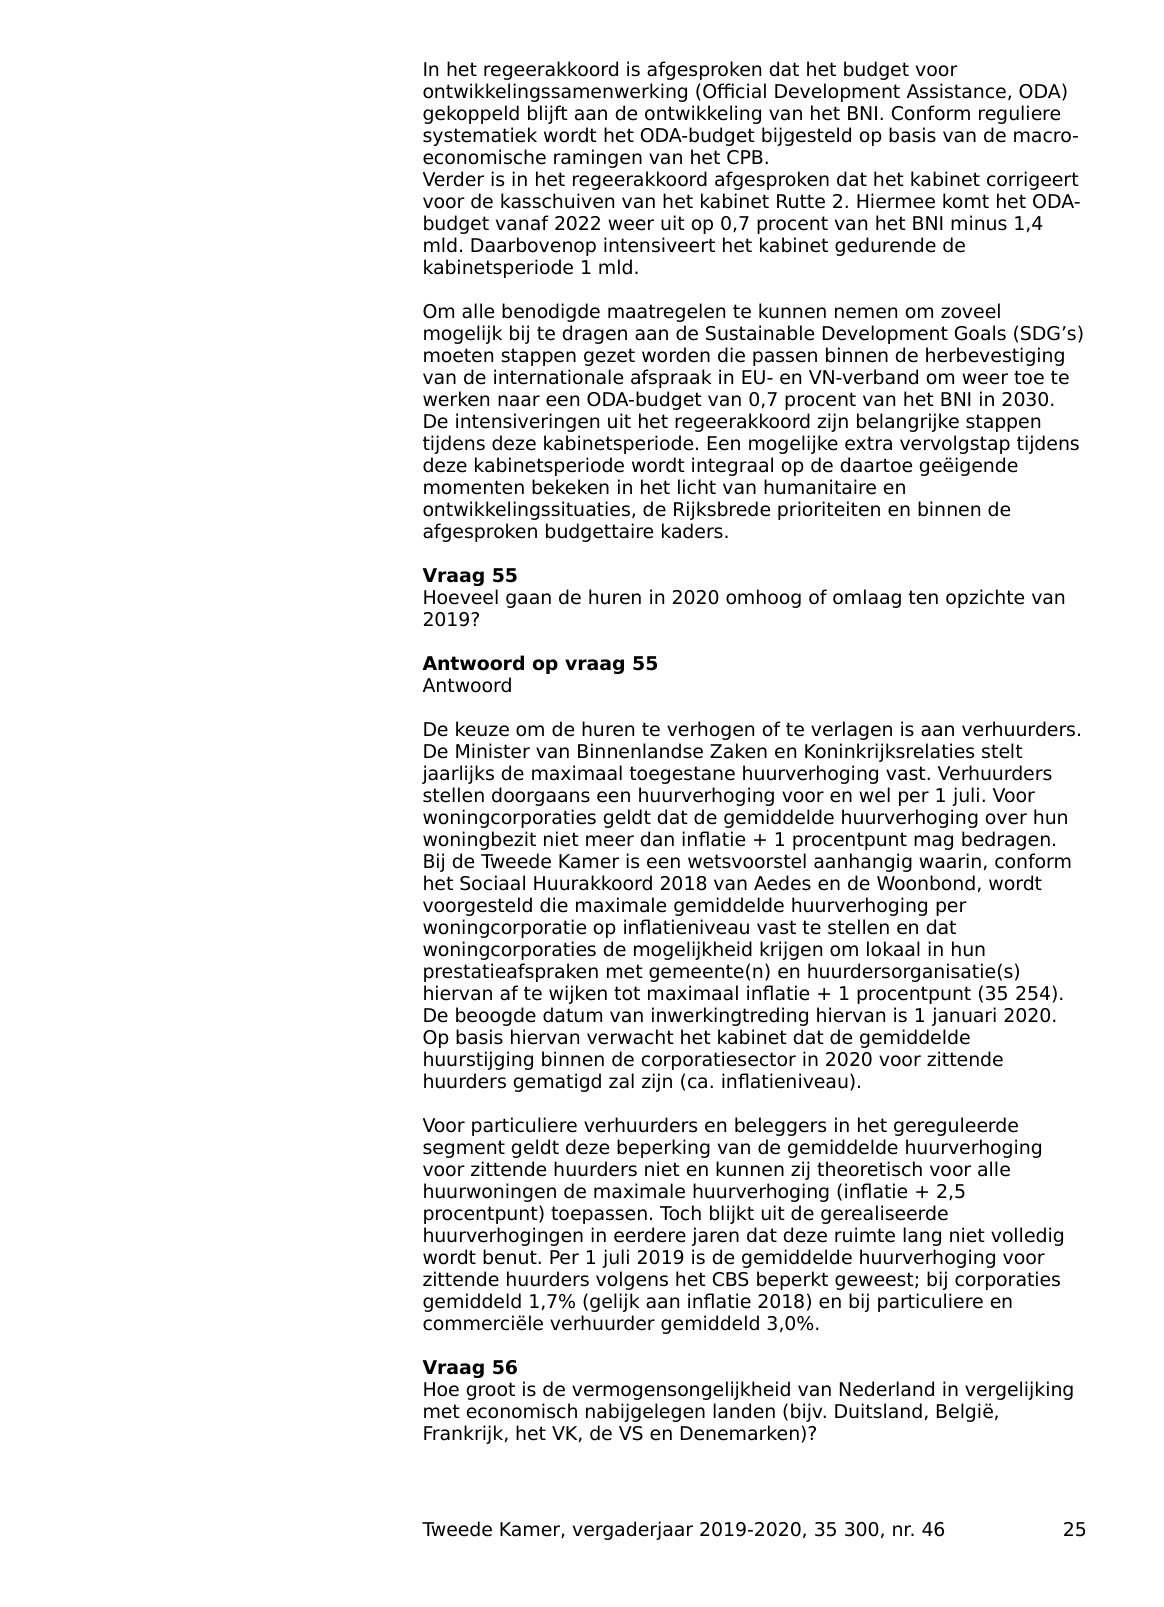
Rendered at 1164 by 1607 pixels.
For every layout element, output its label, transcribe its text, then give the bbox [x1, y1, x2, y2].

text Hoe groot is de vermogensongelijkheid van Nederland in vergelijking met economisch nabijgelegen landen (bijv. Duitsland, België, Frankrijk, het VK, de VS en Denemarken)? [422, 1379, 1087, 1445]
text Verder is in het regeerakkoord afgesproken dat het kabinet corrigeert voor de kasschuiven van het kabinet Rutte 2. Hiermee komt het ODA-budget vanaf 2022 weer uit op 0,7 procent van het BNI minus 1,4 mld. Daarbovenop intensiveert het kabinet gedurende de kabinetsperiode 1 mld. [422, 169, 1087, 279]
text Vraag 55 [422, 565, 1087, 587]
text Vraag 56 [422, 1357, 1087, 1379]
text Antwoord [422, 675, 1087, 697]
text Hoeveel gaan de huren in 2020 omhoog of omlaag ten opzichte van 2019? [422, 587, 1087, 631]
text Antwoord op vraag 55 [422, 653, 1087, 675]
text De keuze om de huren te verhogen of te verlagen is aan verhuurders. De Minister van Binnenlandse Zaken en Koninkrijksrelaties stelt jaarlijks de maximaal toegestane huurverhoging vast. Verhuurders stellen doorgaans een huurverhoging voor en wel per 1 juli. Voor woningcorporaties geldt dat de gemiddelde huurverhoging over hun woningbezit niet meer dan inflatie + 1 procentpunt mag bedragen. Bij de Tweede Kamer is een wetsvoorstel aanhangig waarin, conform het Sociaal Huurakkoord 2018 van Aedes en de Woonbond, wordt voorgesteld die maximale gemiddelde huurverhoging per woningcorporatie op inflatieniveau vast te stellen en dat woningcorporaties de mogelijkheid krijgen om lokaal in hun prestatieafspraken met gemeente(n) en huurdersorganisatie(s) hiervan af te wijken tot maximaal inflatie + 1 procentpunt (35 254). De beoogde datum van inwerkingtreding hiervan is 1 januari 2020. Op basis hiervan verwacht het kabinet dat de gemiddelde huurstijging binnen de corporatiesector in 2020 voor zittende huurders gematigd zal zijn (ca. inflatieniveau). [422, 719, 1087, 1093]
text Om alle benodigde maatregelen te kunnen nemen om zoveel mogelijk bij te dragen aan de Sustainable Development Goals (SDG’s) moeten stappen gezet worden die passen binnen de herbevestiging van de internationale afspraak in EU- en VN-verband om weer toe te werken naar een ODA-budget van 0,7 procent van het BNI in 2030. De intensiveringen uit het regeerakkoord zijn belangrijke stappen tijdens deze kabinetsperiode. Een mogelijke extra vervolgstap tijdens deze kabinetsperiode wordt integraal op de daartoe geëigende momenten bekeken in het licht van humanitaire en ontwikkelingssituaties, de Rijksbrede prioriteiten en binnen de afgesproken budgettaire kaders. [422, 301, 1087, 543]
text In het regeerakkoord is afgesproken dat het budget voor ontwikkelingssamenwerking (Official Development Assistance, ODA) gekoppeld blijft aan de ontwikkeling van het BNI. Conform reguliere systematiek wordt het ODA-budget bijgesteld op basis van de macro-economische ramingen van het CPB. [422, 59, 1087, 169]
text Voor particuliere verhuurders en beleggers in het gereguleerde segment geldt deze beperking van de gemiddelde huurverhoging voor zittende huurders niet en kunnen zij theoretisch voor alle huurwoningen de maximale huurverhoging (inflatie + 2,5 procentpunt) toepassen. Toch blijkt uit de gerealiseerde huurverhogingen in eerdere jaren dat deze ruimte lang niet volledig wordt benut. Per 1 juli 2019 is de gemiddelde huurverhoging voor zittende huurders volgens het CBS beperkt geweest; bij corporaties gemiddeld 1,7% (gelijk aan inflatie 2018) en bij particuliere en commerciële verhuurder gemiddeld 3,0%. [422, 1115, 1087, 1335]
